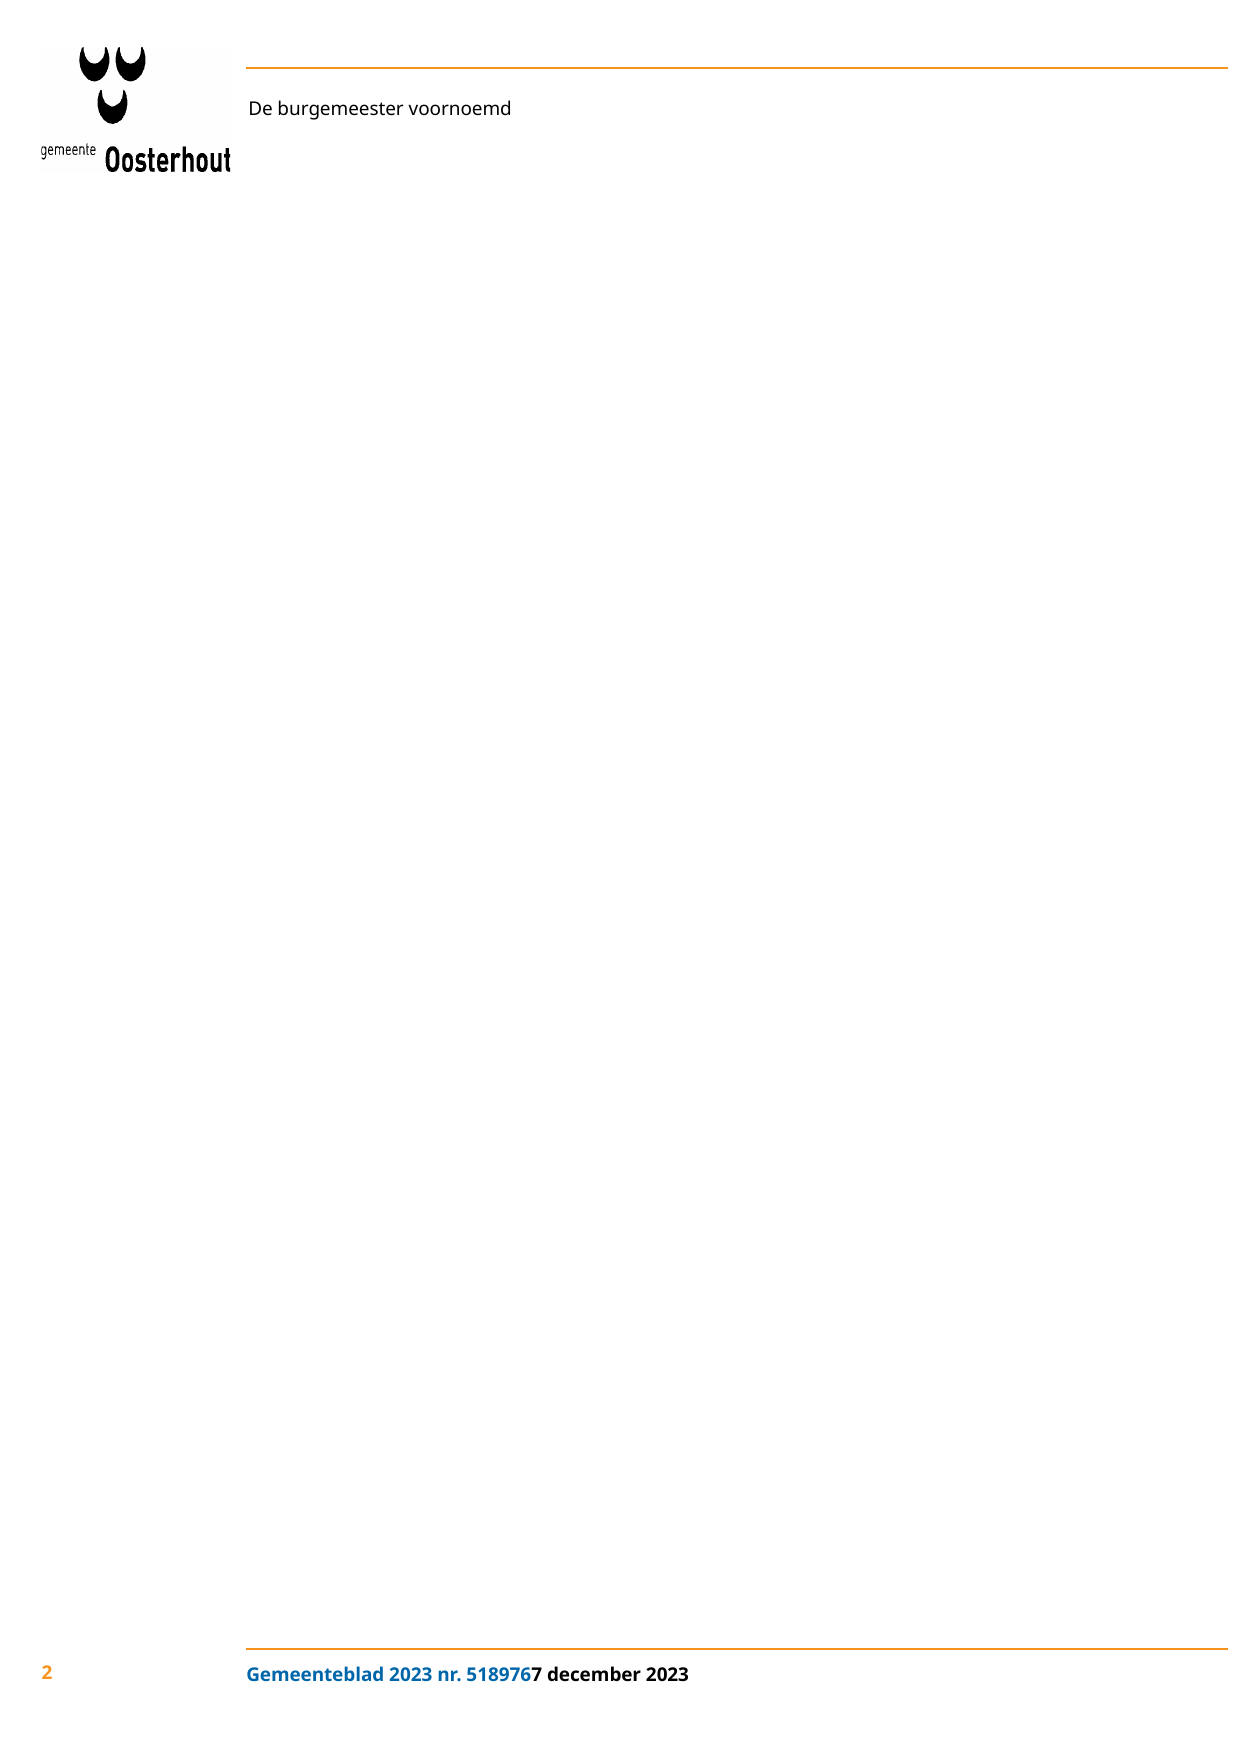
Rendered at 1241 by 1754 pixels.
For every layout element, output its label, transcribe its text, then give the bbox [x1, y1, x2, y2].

picture [41, 47, 231, 172]
text De burgemeester voornoemd [248, 95, 1152, 121]
